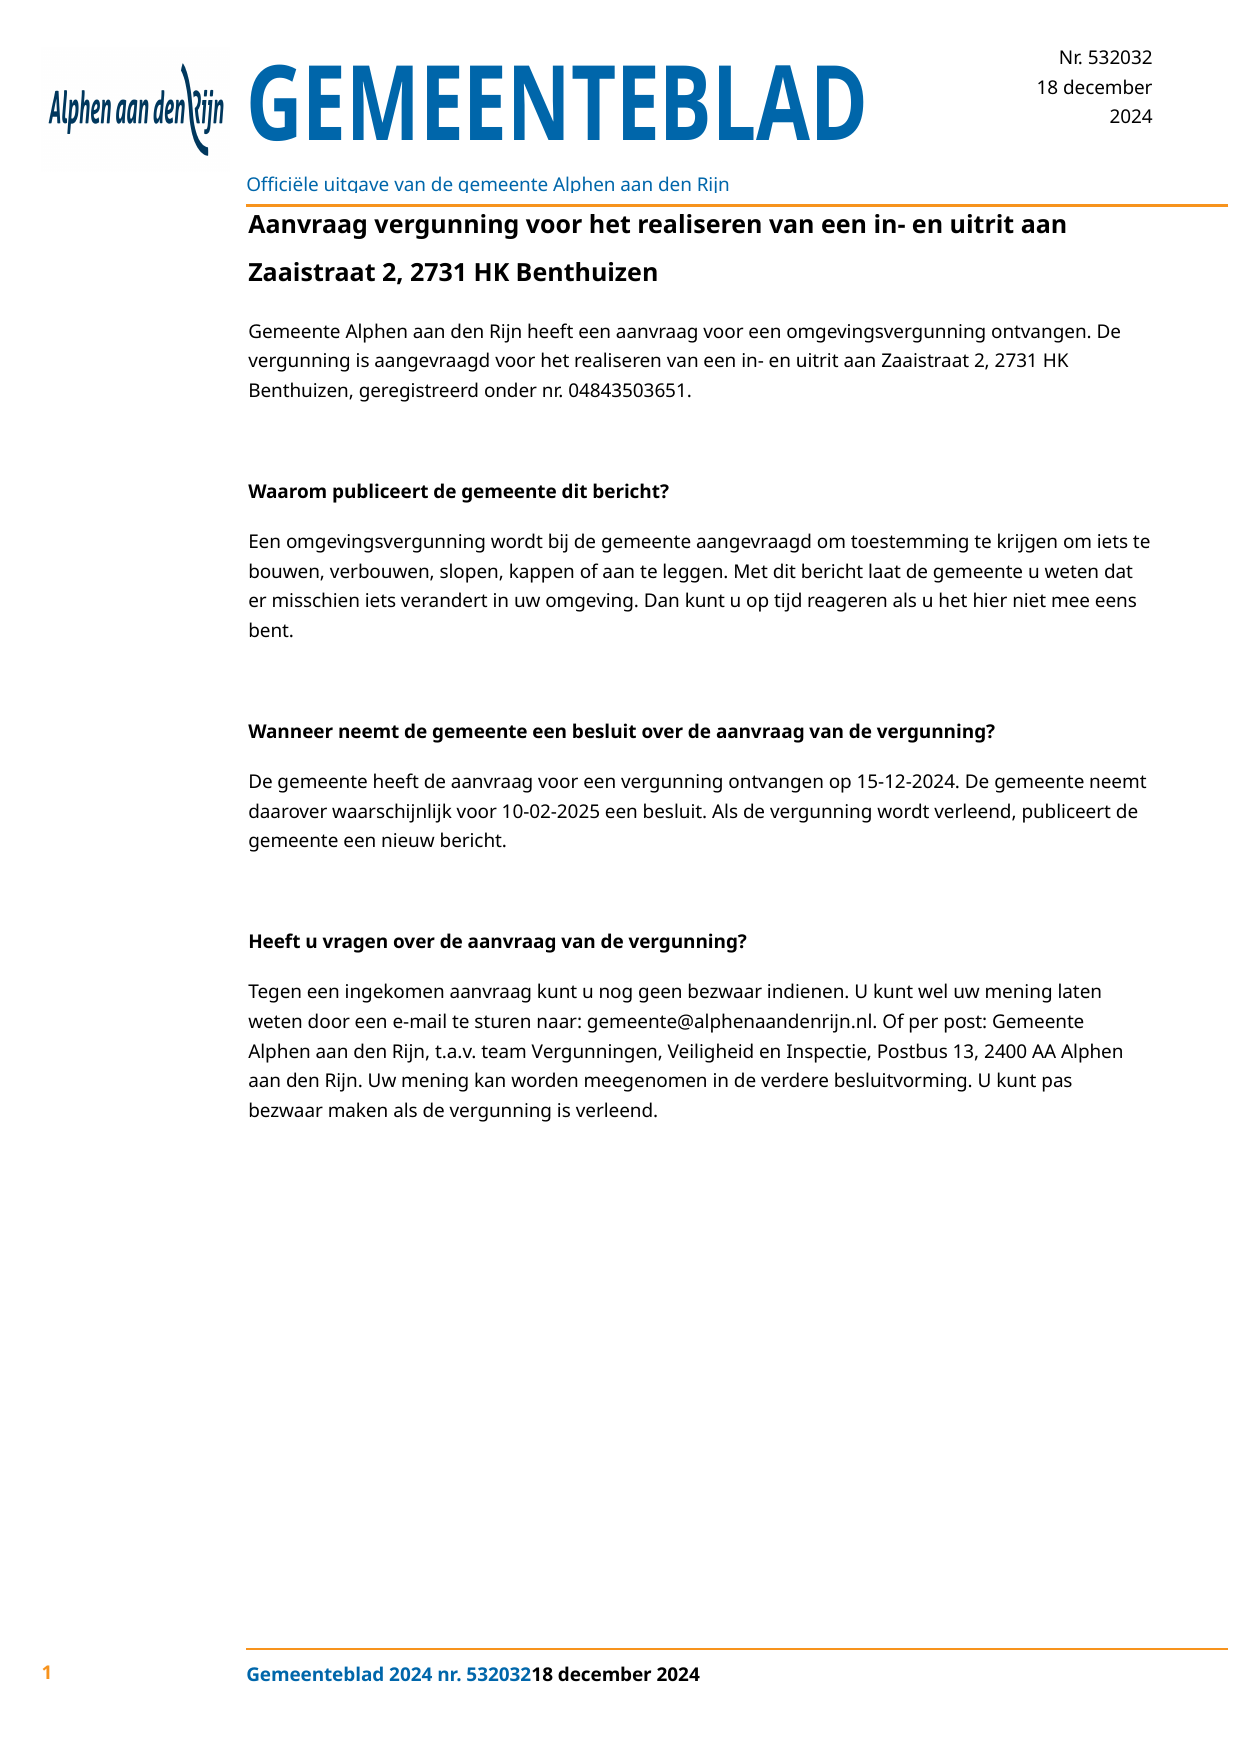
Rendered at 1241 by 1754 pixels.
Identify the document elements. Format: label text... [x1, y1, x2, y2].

text Wanneer neemt de gemeente een besluit over de aanvraag van de vergunning? [248, 718, 1152, 744]
text Heeft u vragen over de aanvraag van de vergunning? [248, 928, 1152, 954]
picture [41, 47, 231, 172]
text Waarom publiceert de gemeente dit bericht? [248, 478, 1152, 504]
text De gemeente heeft de aanvraag voor een vergunning ontvangen op 15-12-2024. De gemeente neemt daarover waarschijnlijk voor 10-02-2025 een besluit. Als de vergunning wordt verleend, publiceert de gemeente een nieuw bericht. [248, 768, 1152, 853]
text Een omgevingsvergunning wordt bij de gemeente aangevraagd om toestemming te krijgen om iets te bouwen, verbouwen, slopen, kappen of aan te leggen. Met dit bericht laat de gemeente u weten dat er misschien iets verandert in uw omgeving. Dan kunt u op tijd reageren als u het hier niet mee eens bent. [248, 528, 1152, 643]
text Aanvraag vergunning voor het realiseren van een in- en uitrit aan Zaaistraat 2, 2731 HK Benthuizen [248, 207, 1152, 288]
text Gemeente Alphen aan den Rijn heeft een aanvraag voor een omgevingsvergunning ontvangen. De vergunning is aangevraagd voor het realiseren van een in- en uitrit aan Zaaistraat 2, 2731 HK Benthuizen, geregistreerd onder nr. 04843503651. [248, 318, 1152, 403]
text Tegen een ingekomen aanvraag kunt u nog geen bezwaar indienen. U kunt wel uw mening laten weten door een e-mail te sturen naar: gemeente@alphenaandenrijn.nl. Of per post: Gemeente Alphen aan den Rijn, t.a.v. team Vergunningen, Veiligheid en Inspectie, Postbus 13, 2400 AA Alphen aan den Rijn. Uw mening kan worden meegenomen in de verdere besluitvorming. U kunt pas bezwaar maken als de vergunning is verleend. [248, 979, 1152, 1123]
